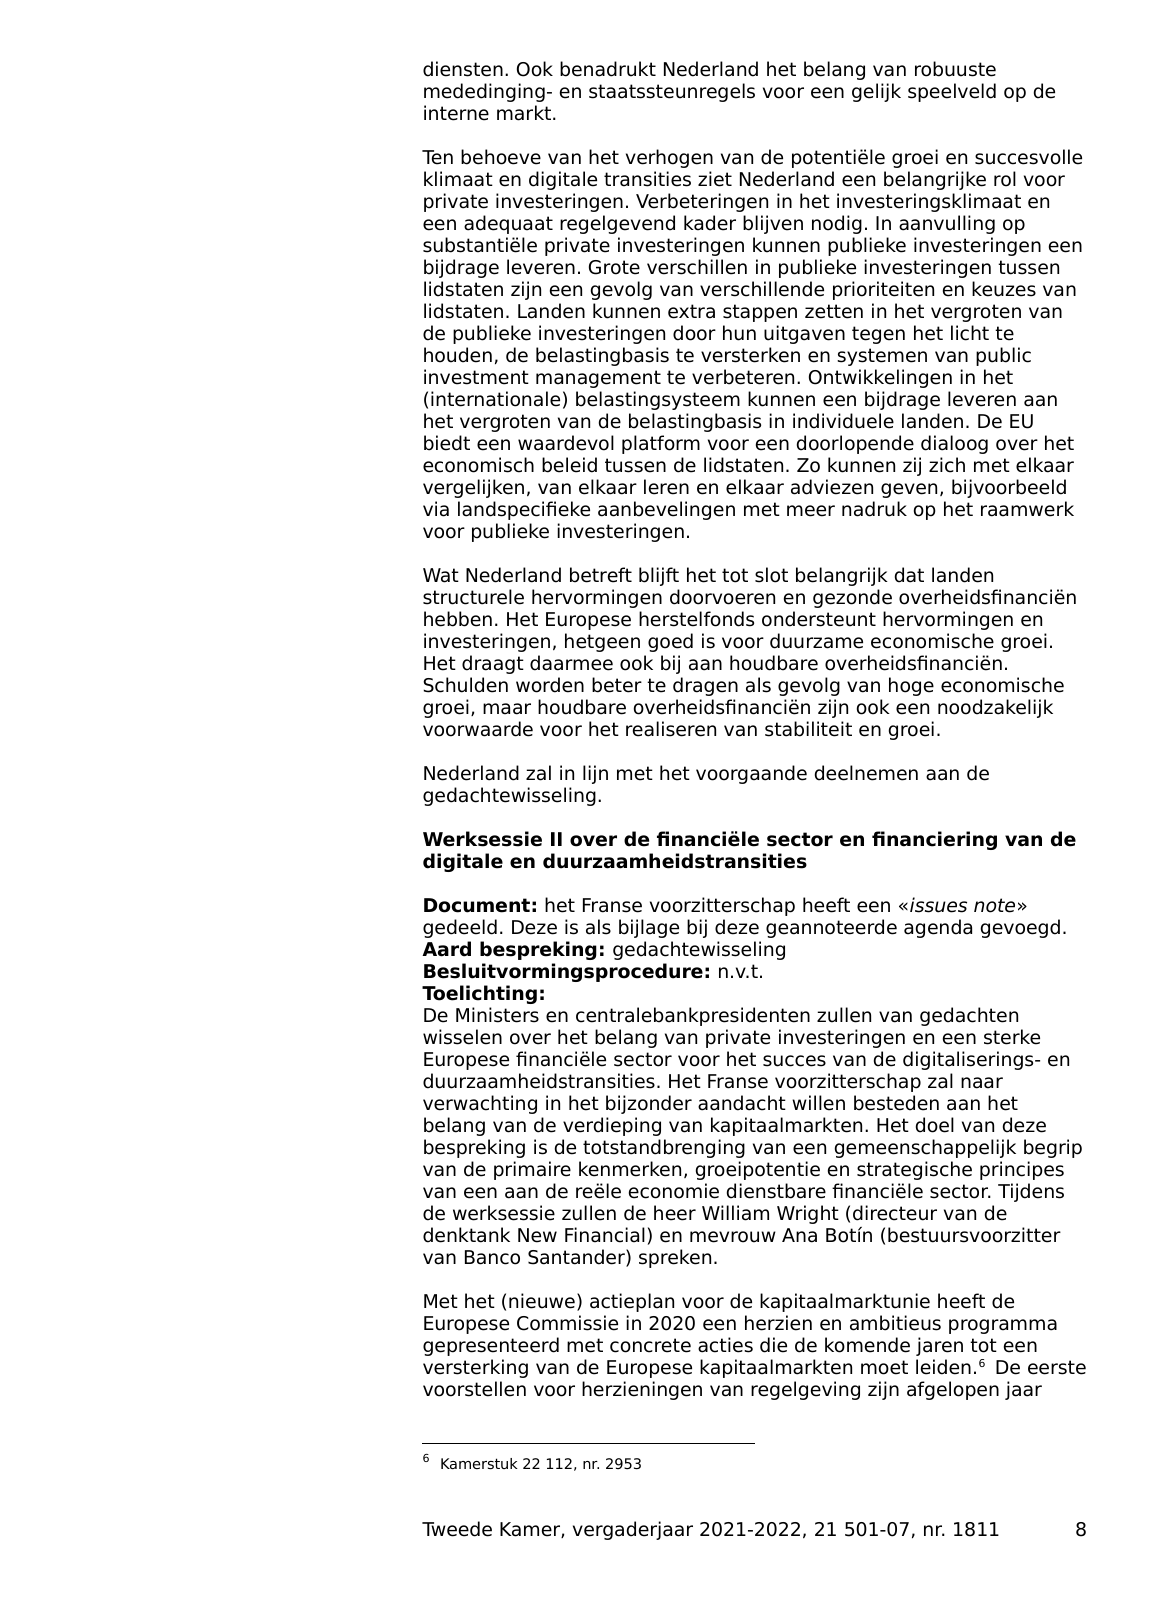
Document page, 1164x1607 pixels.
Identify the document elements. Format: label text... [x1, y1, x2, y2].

text Document: het Franse voorzitterschap heeft een «issues note» gedeeld. Deze is als bijlage bij deze geannoteerde agenda gevoegd. [422, 895, 1087, 939]
text De Ministers en centralebankpresidenten zullen van gedachten wisselen over het belang van private investeringen en een sterke Europese financiële sector voor het succes van de digitaliserings- en duurzaamheidstransities. Het Franse voorzitterschap zal naar verwachting in het bijzonder aandacht willen besteden aan het belang van de verdieping van kapitaalmarkten. Het doel van deze bespreking is de totstandbrenging van een gemeenschappelijk begrip van de primaire kenmerken, groeipotentie en strategische principes van een aan de reële economie dienstbare financiële sector. Tijdens de werksessie zullen de heer William Wright (directeur van de denktank New Financial) en mevrouw Ana Botín (bestuursvoorzitter van Banco Santander) spreken. [422, 1005, 1087, 1269]
text Toelichting: [422, 983, 1087, 1005]
text diensten. Ook benadrukt Nederland het belang van robuuste mededinging- en staatssteunregels voor een gelijk speelveld op de interne markt. [422, 59, 1087, 125]
text Wat Nederland betreft blijft het tot slot belangrijk dat landen structurele hervormingen doorvoeren en gezonde overheidsfinanciën hebben. Het Europese herstelfonds ondersteunt hervormingen en investeringen, hetgeen goed is voor duurzame economische groei. Het draagt daarmee ook bij aan houdbare overheidsfinanciën. Schulden worden beter te dragen als gevolg van hoge economische groei, maar houdbare overheidsfinanciën zijn ook een noodzakelijk voorwaarde voor het realiseren van stabiliteit en groei. [422, 565, 1087, 741]
subtitle Werksessie II over de financiële sector en financiering van de digitale en duurzaamheidstransities [422, 829, 1087, 873]
text Kamerstuk 22 112, nr. 2953 [422, 1452, 1087, 1474]
text Ten behoeve van het verhogen van de potentiële groei en succesvolle klimaat en digitale transities ziet Nederland een belangrijke rol voor private investeringen. Verbeteringen in het investeringsklimaat en een adequaat regelgevend kader blijven nodig. In aanvulling op substantiële private investeringen kunnen publieke investeringen een bijdrage leveren. Grote verschillen in publieke investeringen tussen lidstaten zijn een gevolg van verschillende prioriteiten en keuzes van lidstaten. Landen kunnen extra stappen zetten in het vergroten van de publieke investeringen door hun uitgaven tegen het licht te houden, de belastingbasis te versterken en systemen van public investment management te verbeteren. Ontwikkelingen in het (internationale) belastingsysteem kunnen een bijdrage leveren aan het vergroten van de belastingbasis in individuele landen. De EU biedt een waardevol platform voor een doorlopende dialoog over het economisch beleid tussen de lidstaten. Zo kunnen zij zich met elkaar vergelijken, van elkaar leren en elkaar adviezen geven, bijvoorbeeld via landspecifieke aanbevelingen met meer nadruk op het raamwerk voor publieke investeringen. [422, 147, 1087, 543]
text Aard bespreking: gedachtewisseling [422, 939, 1087, 961]
text Besluitvormingsprocedure: n.v.t. [422, 961, 1087, 983]
text Met het (nieuwe) actieplan voor de kapitaalmarktunie heeft de Europese Commissie in 2020 een herzien en ambitieus programma gepresenteerd met concrete acties die de komende jaren tot een versterking van de Europese kapitaalmarkten moet leiden. De eerste voorstellen voor herzieningen van regelgeving zijn afgelopen jaar [422, 1291, 1087, 1401]
text Nederland zal in lijn met het voorgaande deelnemen aan de gedachtewisseling. [422, 763, 1087, 807]
